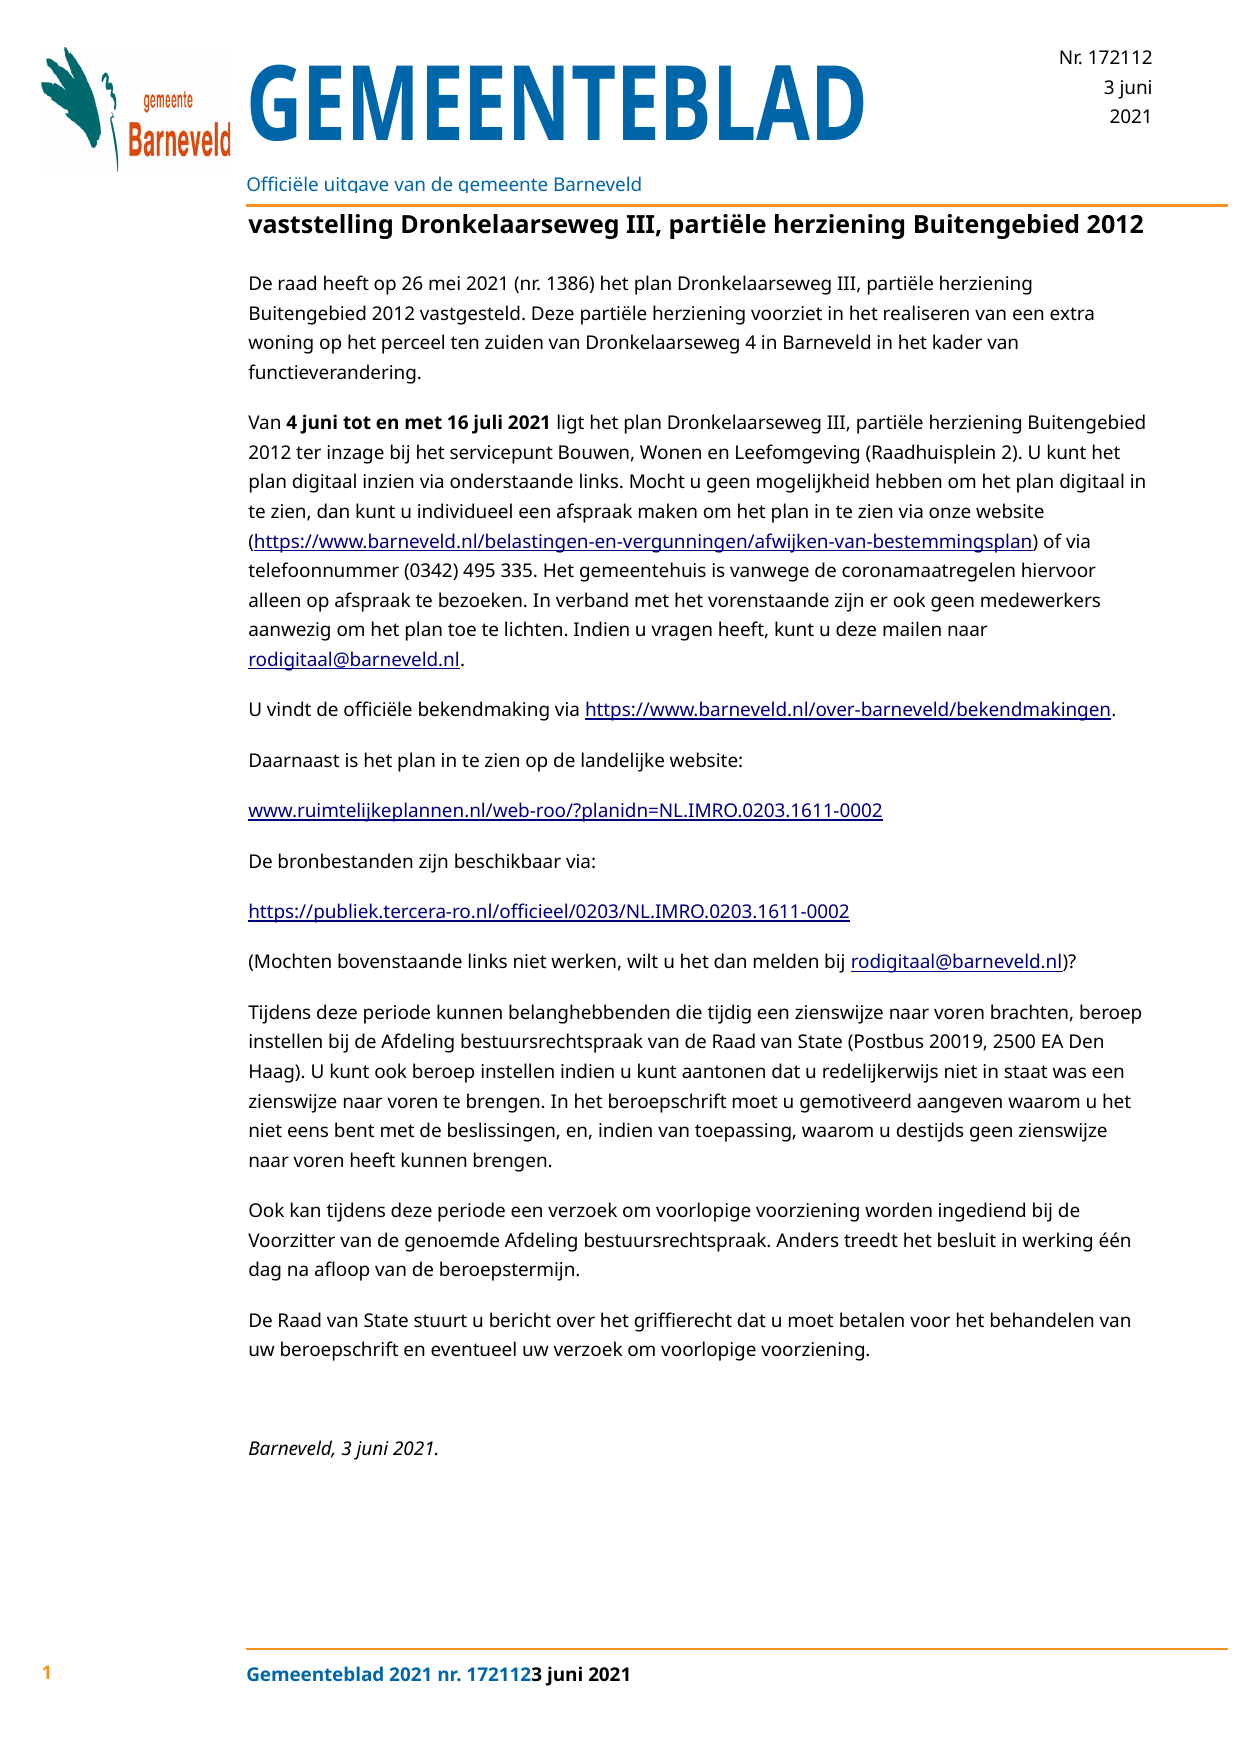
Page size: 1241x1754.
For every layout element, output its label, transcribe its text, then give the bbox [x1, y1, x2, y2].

text Van 4 juni tot en met 16 juli 2021 ligt het plan Dronkelaarseweg III, partiële herziening Buitengebied 2012 ter inzage bij het servicepunt Bouwen, Wonen en Leefomgeving (Raadhuisplein 2). U kunt het plan digitaal inzien via onderstaande links. Mocht u geen mogelijkheid hebben om het plan digitaal in te zien, dan kunt u individueel een afspraak maken om het plan in te zien via onze website (https://www.barneveld.nl/belastingen-en-vergunningen/afwijken-van-bestemmingsplan) of via telefoonnummer (0342) 495 335. Het gemeentehuis is vanwege de coronamaatregelen hiervoor alleen op afspraak te bezoeken. In verband met het vorenstaande zijn er ook geen medewerkers aanwezig om het plan toe te lichten. Indien u vragen heeft, kunt u deze mailen naar rodigitaal@barneveld.nl. [248, 409, 1152, 672]
text Daarnaast is het plan in te zien op de landelijke website: [248, 747, 1152, 773]
text De raad heeft op 26 mei 2021 (nr. 1386) het plan Dronkelaarseweg III, partiële herziening Buitengebied 2012 vastgesteld. Deze partiële herziening voorziet in het realiseren van een extra woning op het perceel ten zuiden van Dronkelaarseweg 4 in Barneveld in het kader van functieverandering. [248, 270, 1152, 385]
text Barneveld, 3 juni 2021. [248, 1435, 1152, 1461]
text De bronbestanden zijn beschikbaar via: [248, 848, 1152, 873]
text www.ruimtelijkeplannen.nl/web-roo/?planidn=NL.IMRO.0203.1611-0002 [248, 797, 1152, 823]
text https://publiek.tercera-ro.nl/officieel/0203/NL.IMRO.0203.1611-0002 [248, 898, 1152, 924]
text U vindt de officiële bekendmaking via https://www.barneveld.nl/over-barneveld/bekendmakingen. [248, 697, 1152, 722]
text vaststelling Dronkelaarseweg III, partiële herziening Buitengebied 2012 [248, 207, 1152, 241]
text (Mochten bovenstaande links niet werken, wilt u het dan melden bij rodigitaal@barneveld.nl)? [248, 949, 1152, 974]
text Tijdens deze periode kunnen belanghebbenden die tijdig een zienswijze naar voren brachten, beroep instellen bij de Afdeling bestuursrechtspraak van de Raad van State (Postbus 20019, 2500 EA Den Haag). U kunt ook beroep instellen indien u kunt aantonen dat u redelijkerwijs niet in staat was een zienswijze naar voren te brengen. In het beroepschrift moet u gemotiveerd aangeven waarom u het niet eens bent met de beslissingen, en, indien van toepassing, waarom u destijds geen zienswijze naar voren heeft kunnen brengen. [248, 999, 1152, 1173]
text Ook kan tijdens deze periode een verzoek om voorlopige voorziening worden ingediend bij de Voorzitter van de genoemde Afdeling bestuursrechtspraak. Anders treedt het besluit in werking één dag na afloop van de beroepstermijn. [248, 1197, 1152, 1282]
picture [41, 47, 231, 172]
text De Raad van State stuurt u bericht over het griffierecht dat u moet betalen voor het behandelen van uw beroepschrift en eventueel uw verzoek om voorlopige voorziening. [248, 1307, 1152, 1362]
